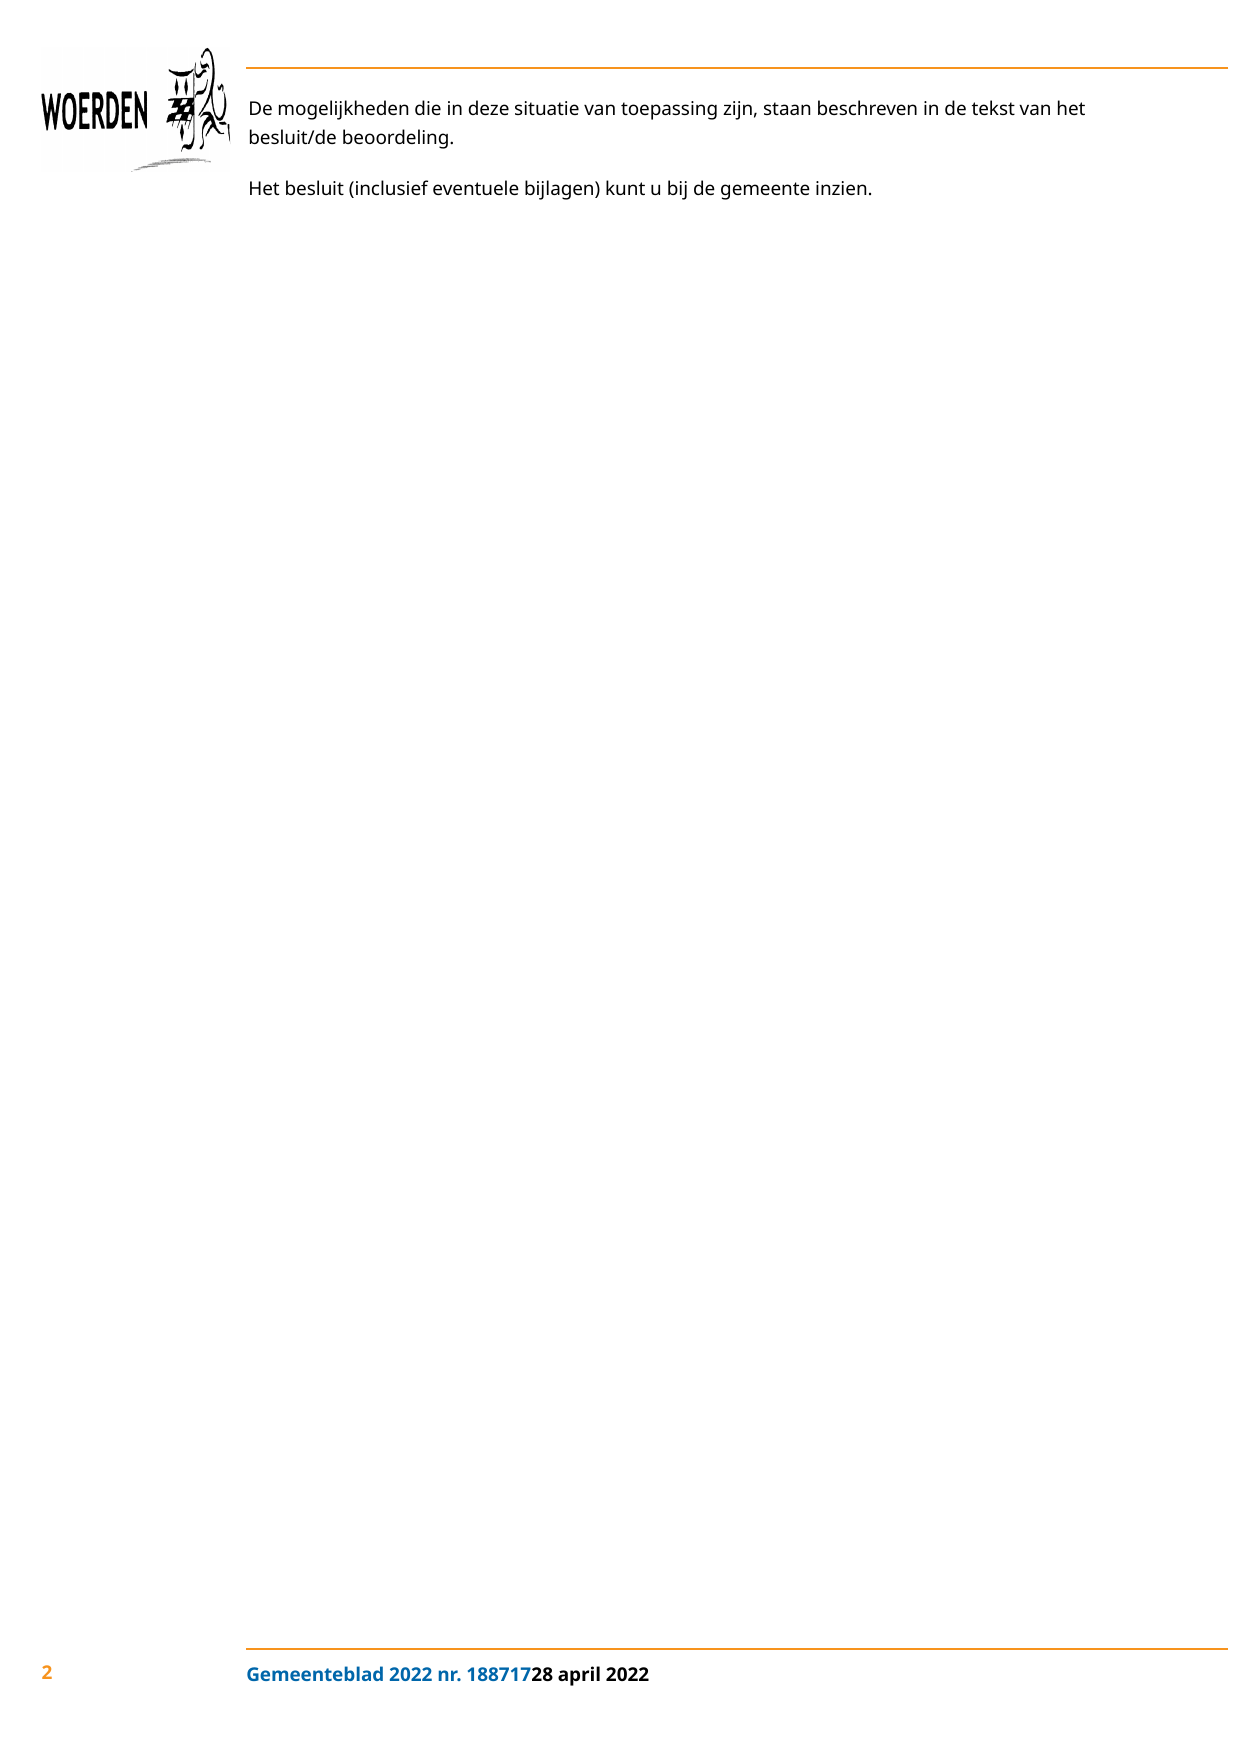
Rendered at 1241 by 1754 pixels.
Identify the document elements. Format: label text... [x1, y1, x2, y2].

picture [41, 47, 231, 172]
text De mogelijkheden die in deze situatie van toepassing zijn, staan beschreven in de tekst van het besluit/de beoordeling. [248, 95, 1152, 150]
text Het besluit (inclusief eventuele bijlagen) kunt u bij de gemeente inzien. [248, 175, 1152, 201]
